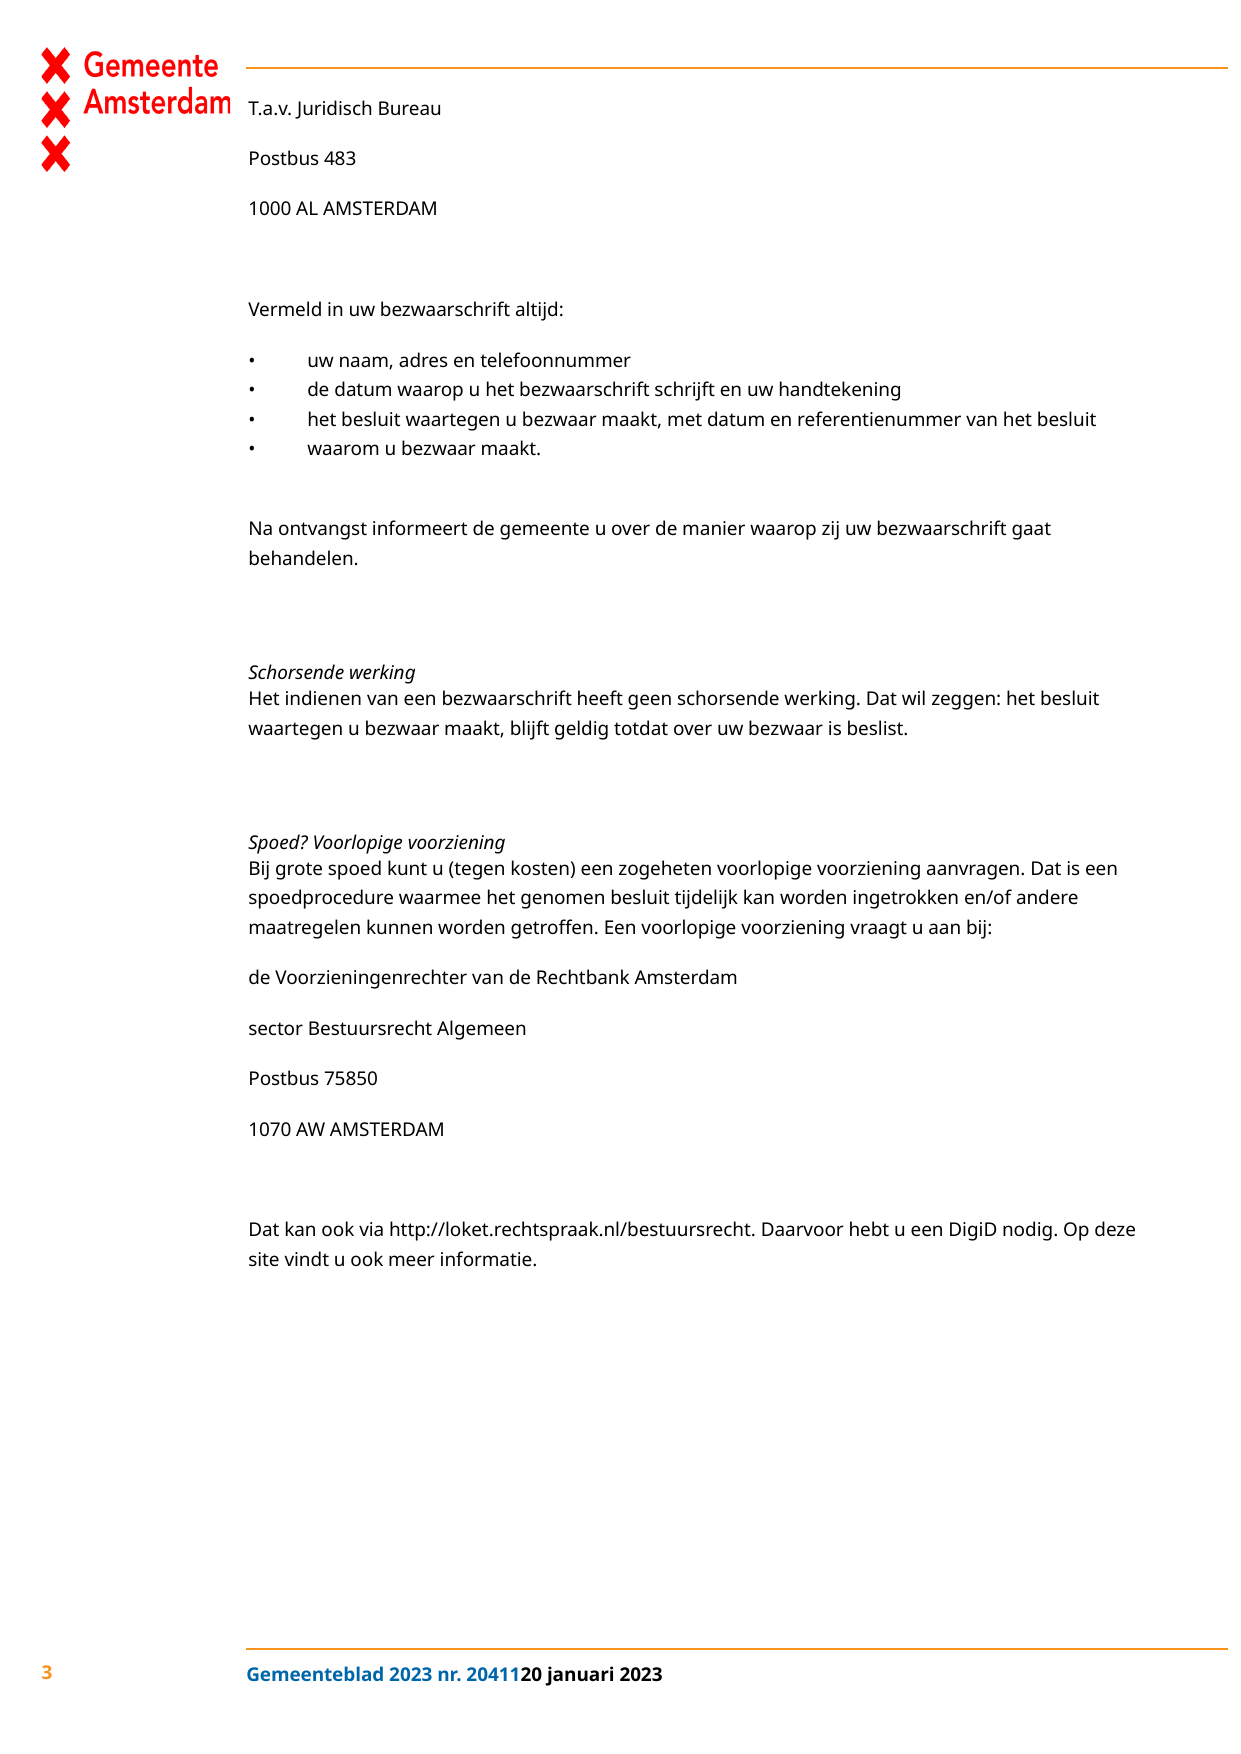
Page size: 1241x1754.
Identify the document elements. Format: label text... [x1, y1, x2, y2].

text Spoed? Voorlopige voorziening [248, 829, 1152, 855]
text sector Bestuursrecht Algemeen [248, 1015, 1152, 1041]
list uw naam, adres en telefoonnummer [248, 347, 1152, 373]
list het besluit waartegen u bezwaar maakt, met datum en referentienummer van het besluit [248, 406, 1152, 432]
text Schorsende werking [248, 659, 1152, 685]
text Na ontvangst informeert de gemeente u over de manier waarop zij uw bezwaarschrift gaat behandelen. [248, 516, 1152, 571]
text Bij grote spoed kunt u (tegen kosten) een zogeheten voorlopige voorziening aanvragen. Dat is een spoedprocedure waarmee het genomen besluit tijdelijk kan worden ingetrokken en/of andere maatregelen kunnen worden getroffen. Een voorlopige voorziening vraagt u aan bij: [248, 855, 1152, 940]
list waarom u bezwaar maakt. [248, 436, 1152, 461]
text Postbus 483 [248, 145, 1152, 171]
text 1000 AL AMSTERDAM [248, 196, 1152, 221]
text Het indienen van een bezwaarschrift heeft geen schorsende werking. Dat wil zeggen: het besluit waartegen u bezwaar maakt, blijft geldig totdat over uw bezwaar is beslist. [248, 685, 1152, 741]
text T.a.v. Juridisch Bureau [248, 95, 1152, 121]
picture [41, 47, 231, 172]
text Vermeld in uw bezwaarschrift altijd: [248, 296, 1152, 322]
text 1070 AW AMSTERDAM [248, 1116, 1152, 1142]
text Dat kan ook via http://loket.rechtspraak.nl/bestuursrecht. Daarvoor hebt u een DigiD nodig. Op deze site vindt u ook meer informatie. [248, 1217, 1152, 1272]
text de Voorzieningenrechter van de Rechtbank Amsterdam [248, 964, 1152, 990]
text Postbus 75850 [248, 1065, 1152, 1091]
list de datum waarop u het bezwaarschrift schrijft en uw handtekening [248, 376, 1152, 402]
